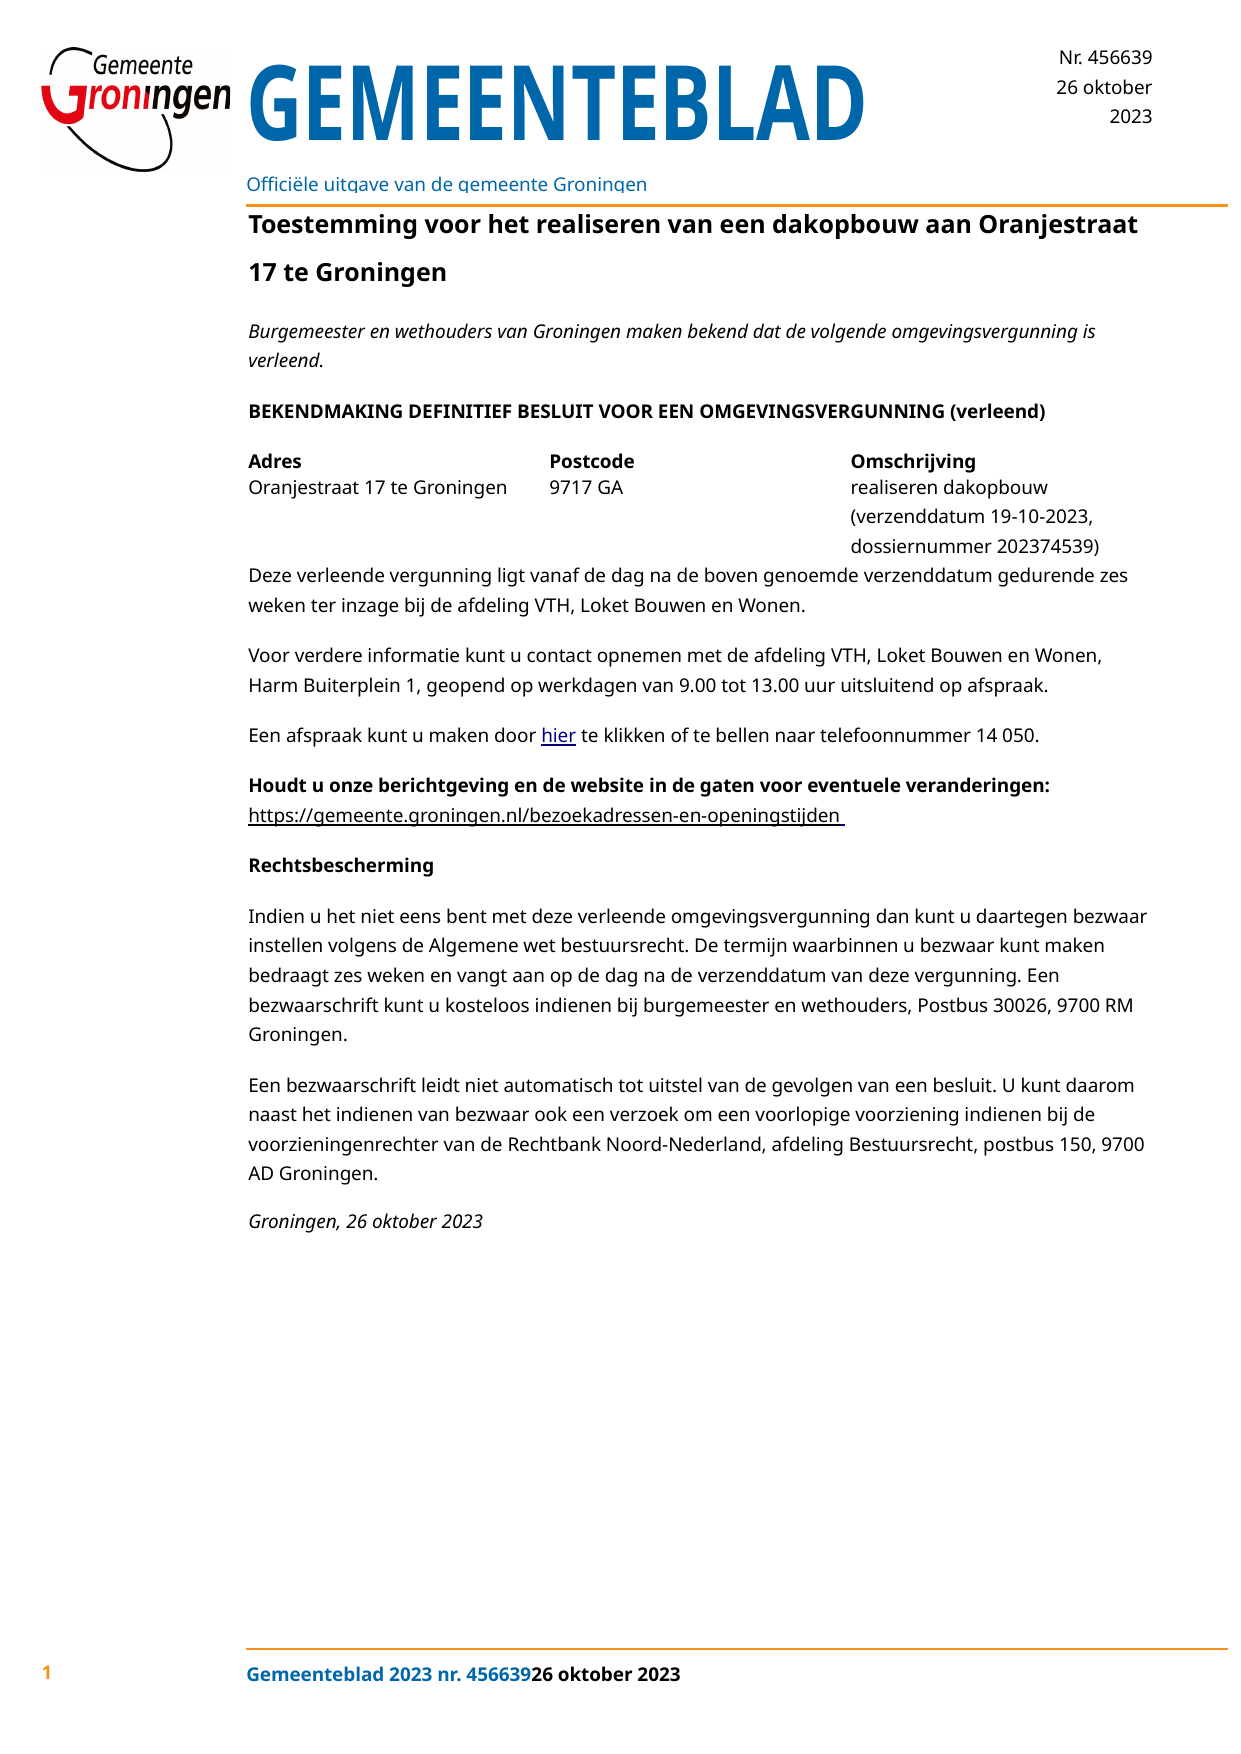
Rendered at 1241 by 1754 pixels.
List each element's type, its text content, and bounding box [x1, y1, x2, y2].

picture [41, 47, 231, 172]
table_cell realiseren dakopbouw (verzenddatum 19-10-2023, dossiernummer 202374539) [850, 474, 1152, 559]
text Een afspraak kunt u maken door hier te klikken of te bellen naar telefoonnummer 14 050. [248, 722, 1152, 748]
text Toestemming voor het realiseren van een dakopbouw aan Oranjestraat 17 te Groningen [248, 207, 1152, 288]
text BEKENDMAKING DEFINITIEF BESLUIT VOOR EEN OMGEVINGSVERGUNNING (verleend) [248, 398, 1152, 424]
text Een bezwaarschrift leidt niet automatisch tot uitstel van de gevolgen van een besluit. U kunt daarom naast het indienen van bezwaar ook een verzoek om een voorlopige voorziening indienen bij de voorzieningenrechter van de Rechtbank Noord-Nederland, afdeling Bestuursrecht, postbus 150, 9700 AD Groningen. [248, 1072, 1152, 1186]
text Houdt u onze berichtgeving en de website in de gaten voor eventuele veranderingen: https://gemeente.groningen.nl/bezoekadressen-en-openingstijden [248, 773, 1152, 828]
table_cell 9717 GA [549, 474, 850, 559]
text Deze verleende vergunning ligt vanaf de dag na de boven genoemde verzenddatum gedurende zes weken ter inzage bij de afdeling VTH, Loket Bouwen en Wonen. [248, 562, 1152, 618]
text Indien u het niet eens bent met deze verleende omgevingsvergunning dan kunt u daartegen bezwaar instellen volgens de Algemene wet bestuursrecht. De termijn waarbinnen u bezwaar kunt maken bedraagt zes weken en vangt aan op de dag na de verzenddatum van deze vergunning. Een bezwaarschrift kunt u kosteloos indienen bij burgemeester en wethouders, Postbus 30026, 9700 RM Groningen. [248, 903, 1152, 1047]
table_cell Oranjestraat 17 te Groningen [248, 474, 549, 559]
text Burgemeester en wethouders van Groningen maken bekend dat de volgende omgevingsvergunning is verleend. [248, 318, 1152, 373]
table_header Postcode [549, 449, 850, 474]
table_header Omschrijving [850, 449, 1152, 474]
text Rechtsbescherming [248, 853, 1152, 878]
text Groningen, 26 oktober 2023 [248, 1208, 1152, 1234]
text Voor verdere informatie kunt u contact opnemen met de afdeling VTH, Loket Bouwen en Wonen, Harm Buiterplein 1, geopend op werkdagen van 9.00 tot 13.00 uur uitsluitend op afspraak. [248, 642, 1152, 698]
table_header Adres [248, 449, 549, 474]
